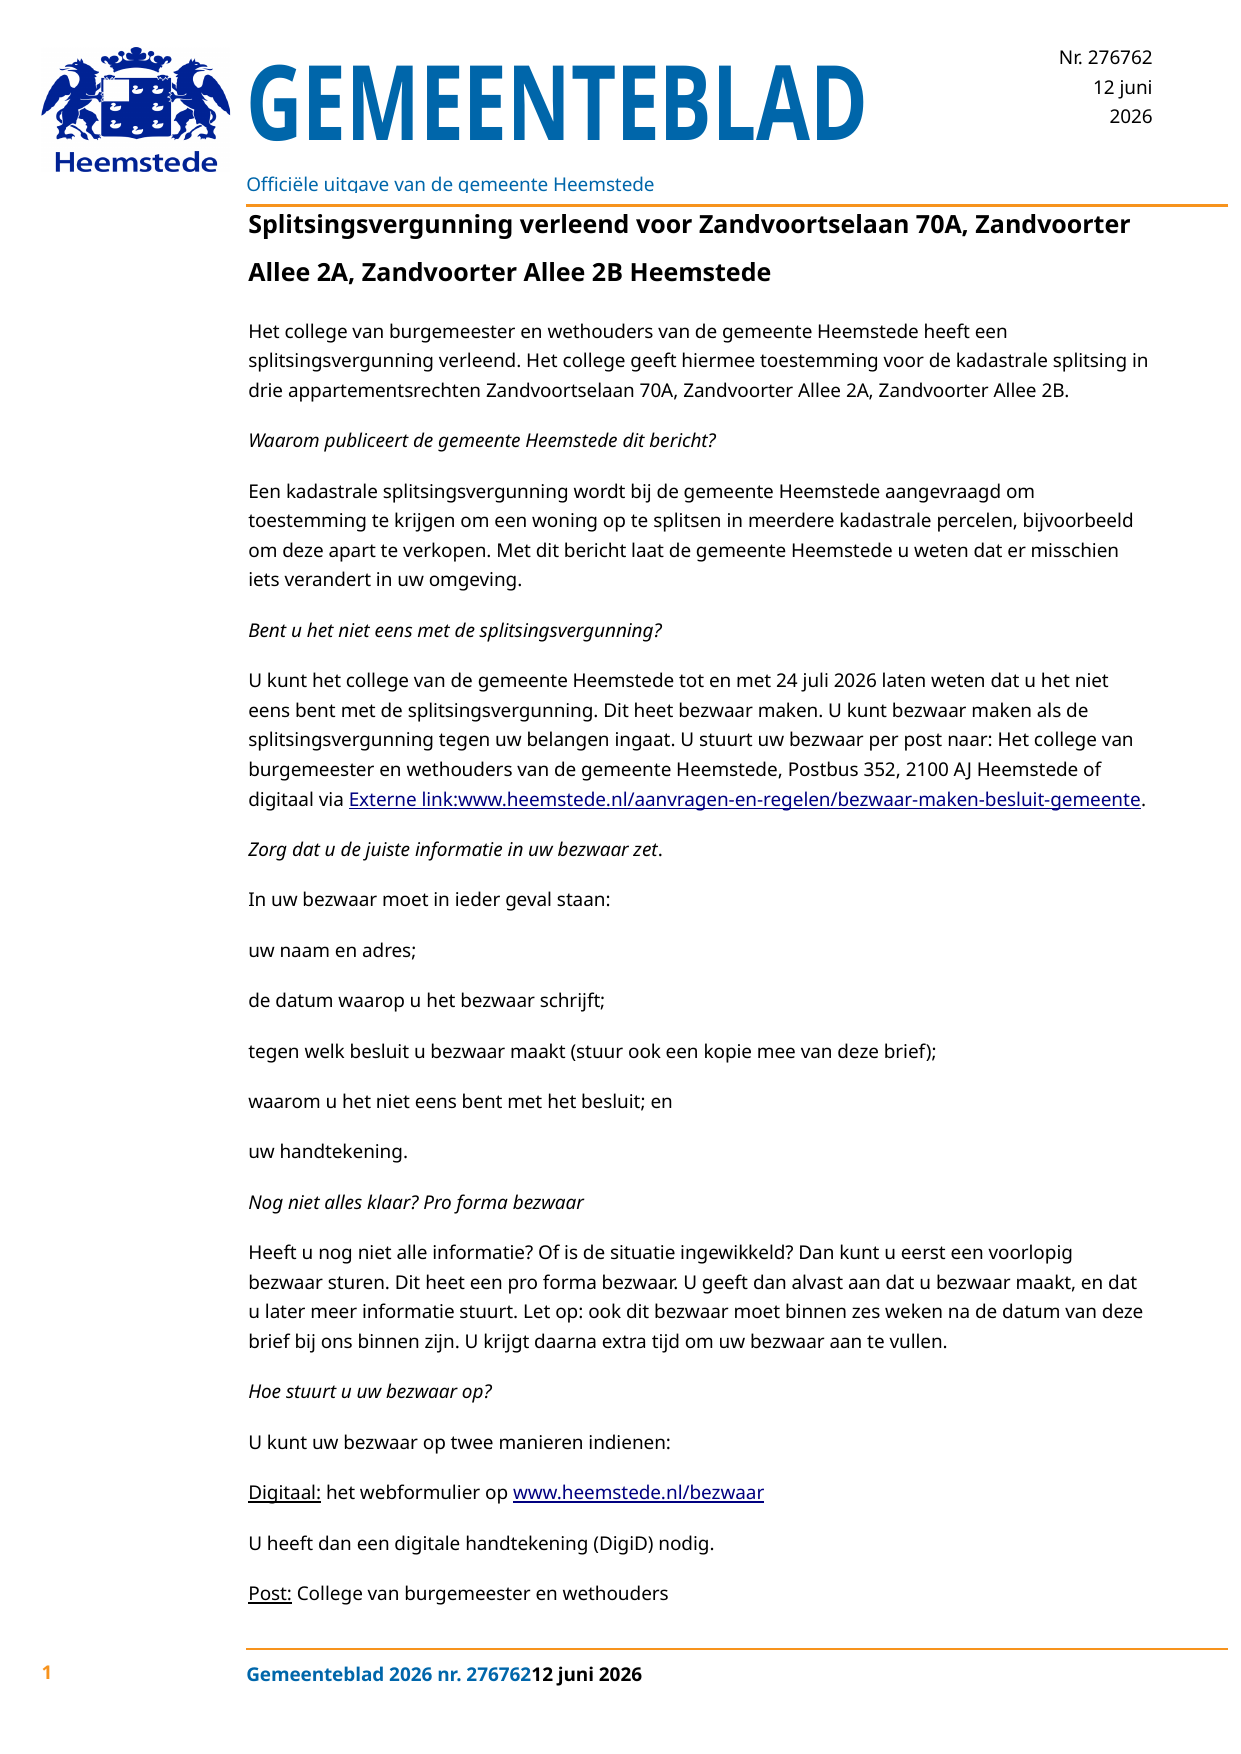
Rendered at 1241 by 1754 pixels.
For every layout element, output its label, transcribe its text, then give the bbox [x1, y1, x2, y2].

picture [41, 47, 231, 172]
text Digitaal: het webformulier op www.heemstede.nl/bezwaar [248, 1479, 1152, 1505]
text U kunt het college van de gemeente Heemstede tot en met 24 juli 2026 laten weten dat u het niet eens bent met de splitsingsvergunning. Dit heet bezwaar maken. U kunt bezwaar maken als de splitsingsvergunning tegen uw belangen ingaat. U stuurt uw bezwaar per post naar: Het college van burgemeester en wethouders van de gemeente Heemstede, Postbus 352, 2100 AJ Heemstede of digitaal via Externe link:www.heemstede.nl/aanvragen-en-regelen/bezwaar-maken-besluit-gemeente. [248, 667, 1152, 812]
text Een kadastrale splitsingsvergunning wordt bij de gemeente Heemstede aangevraagd om toestemming te krijgen om een woning op te splitsen in meerdere kadastrale percelen, bijvoorbeeld om deze apart te verkopen. Met dit bericht laat de gemeente Heemstede u weten dat er misschien iets verandert in uw omgeving. [248, 478, 1152, 592]
text waarom u het niet eens bent met het besluit; en [248, 1088, 1152, 1114]
text Splitsingsvergunning verleend voor Zandvoortselaan 70A, Zandvoorter Allee 2A, Zandvoorter Allee 2B Heemstede [248, 207, 1152, 288]
text Hoe stuurt u uw bezwaar op? [248, 1379, 1152, 1404]
text Post: College van burgemeester en wethouders [248, 1580, 1152, 1606]
text Zorg dat u de juiste informatie in uw bezwaar zet. [248, 836, 1152, 862]
text Bent u het niet eens met de splitsingsvergunning? [248, 617, 1152, 643]
text uw handtekening. [248, 1139, 1152, 1164]
text Nog niet alles klaar? Pro forma bezwaar [248, 1189, 1152, 1215]
text U kunt uw bezwaar op twee manieren indienen: [248, 1429, 1152, 1455]
text Heeft u nog niet alle informatie? Of is de situatie ingewikkeld? Dan kunt u eerst een voorlopig bezwaar sturen. Dit heet een pro forma bezwaar. U geeft dan alvast aan dat u bezwaar maakt, en dat u later meer informatie stuurt. Let op: ook dit bezwaar moet binnen zes weken na de datum van deze brief bij ons binnen zijn. U krijgt daarna extra tijd om uw bezwaar aan te vullen. [248, 1239, 1152, 1354]
text uw naam en adres; [248, 937, 1152, 963]
text U heeft dan een digitale handtekening (DigiD) nodig. [248, 1530, 1152, 1556]
text In uw bezwaar moet in ieder geval staan: [248, 887, 1152, 912]
text de datum waarop u het bezwaar schrijft; [248, 987, 1152, 1013]
text Het college van burgemeester en wethouders van de gemeente Heemstede heeft een splitsingsvergunning verleend. Het college geeft hiermee toestemming voor de kadastrale splitsing in drie appartementsrechten Zandvoortselaan 70A, Zandvoorter Allee 2A, Zandvoorter Allee 2B. [248, 318, 1152, 403]
text tegen welk besluit u bezwaar maakt (stuur ook een kopie mee van deze brief); [248, 1038, 1152, 1064]
text Waarom publiceert de gemeente Heemstede dit bericht? [248, 427, 1152, 453]
